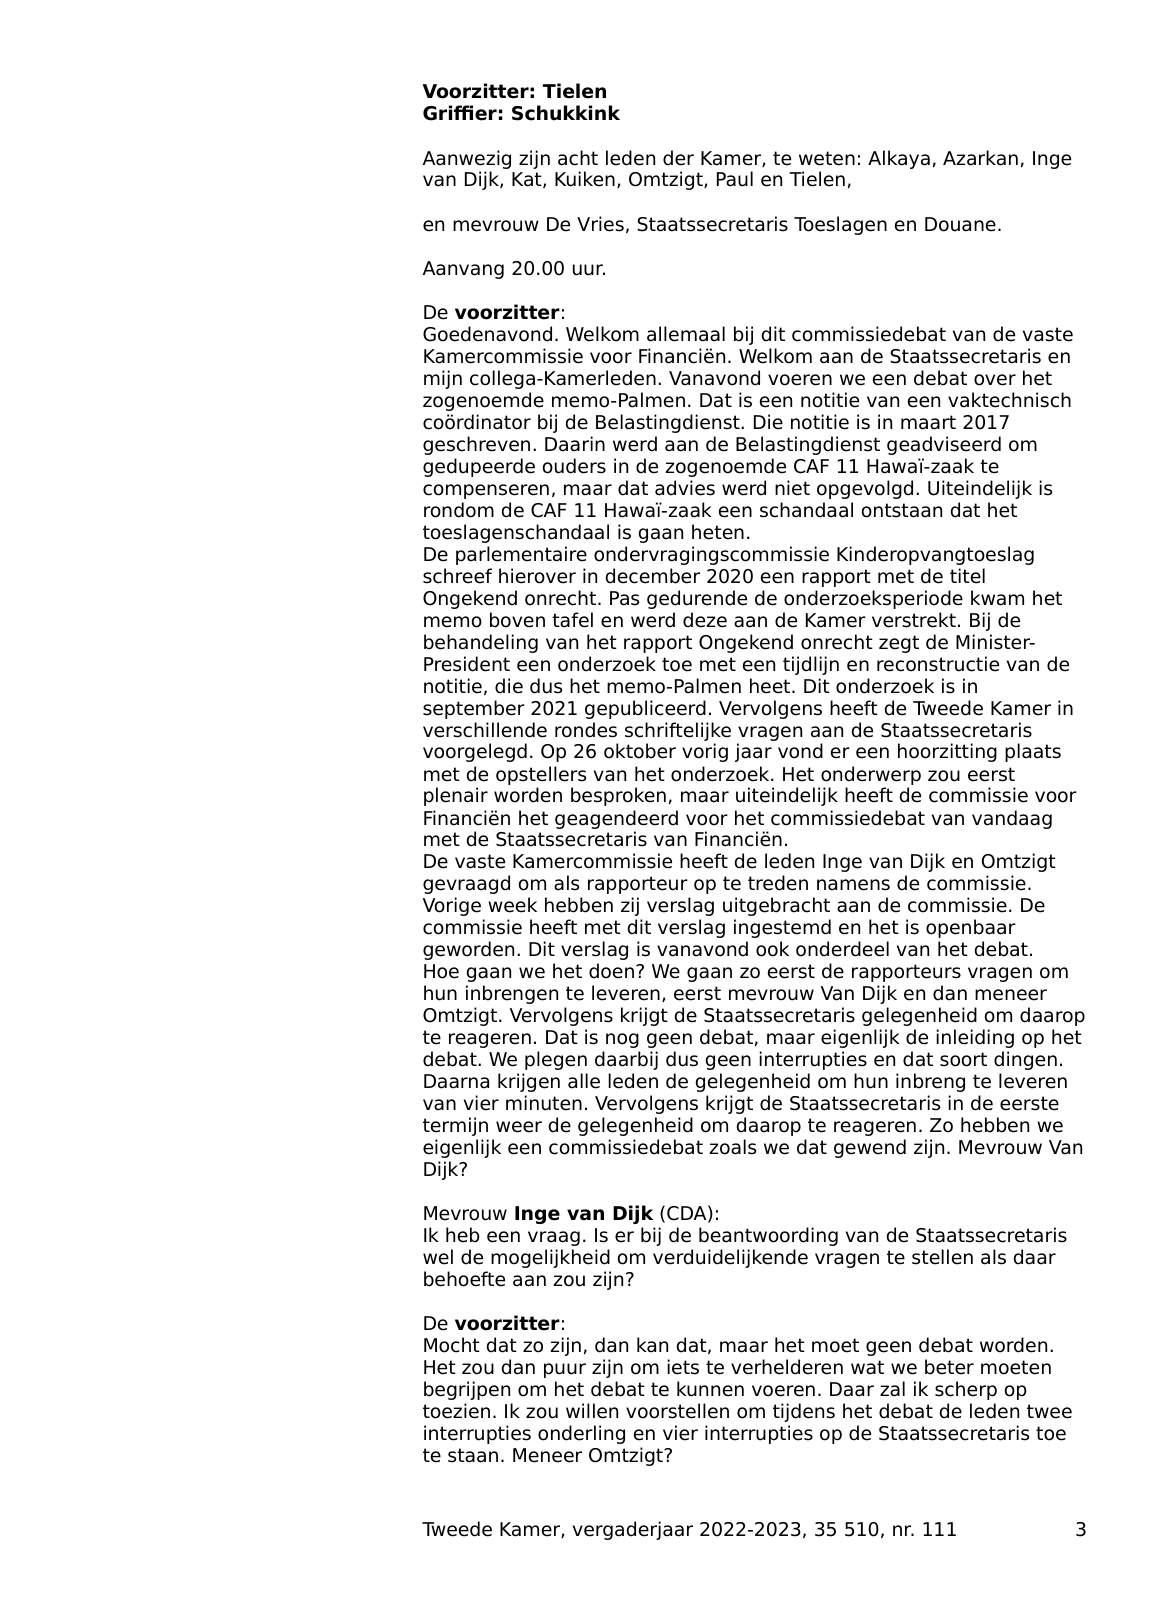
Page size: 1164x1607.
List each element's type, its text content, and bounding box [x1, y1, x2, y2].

text Griffier: Schukkink [422, 103, 1087, 125]
text De parlementaire ondervragingscommissie Kinderopvangtoeslag schreef hierover in december 2020 een rapport met de titel Ongekend onrecht. Pas gedurende de onderzoeksperiode kwam het memo boven tafel en werd deze aan de Kamer verstrekt. Bij de behandeling van het rapport Ongekend onrecht zegt de Minister-President een onderzoek toe met een tijdlijn en reconstructie van de notitie, die dus het memo-Palmen heet. Dit onderzoek is in september 2021 gepubliceerd. Vervolgens heeft de Tweede Kamer in verschillende rondes schriftelijke vragen aan de Staatssecretaris voorgelegd. Op 26 oktober vorig jaar vond er een hoorzitting plaats met de opstellers van het onderzoek. Het onderwerp zou eerst plenair worden besproken, maar uiteindelijk heeft de commissie voor Financiën het geagendeerd voor het commissiedebat van vandaag met de Staatssecretaris van Financiën. [422, 544, 1087, 851]
text Mocht dat zo zijn, dan kan dat, maar het moet geen debat worden. Het zou dan puur zijn om iets te verhelderen wat we beter moeten begrijpen om het debat te kunnen voeren. Daar zal ik scherp op toezien. Ik zou willen voorstellen om tijdens het debat de leden twee interrupties onderling en vier interrupties op de Staatssecretaris toe te staan. Meneer Omtzigt? [422, 1335, 1087, 1467]
text De voorzitter: [422, 302, 1087, 324]
text Mevrouw Inge van Dijk (CDA): [422, 1203, 1087, 1225]
text en mevrouw De Vries, Staatssecretaris Toeslagen en Douane. [422, 213, 1087, 236]
text Voorzitter: Tielen [422, 81, 1087, 103]
text Hoe gaan we het doen? We gaan zo eerst de rapporteurs vragen om hun inbrengen te leveren, eerst mevrouw Van Dijk en dan meneer Omtzigt. Vervolgens krijgt de Staatssecretaris gelegenheid om daarop te reageren. Dat is nog geen debat, maar eigenlijk de inleiding op het debat. We plegen daarbij dus geen interrupties en dat soort dingen. Daarna krijgen alle leden de gelegenheid om hun inbreng te leveren van vier minuten. Vervolgens krijgt de Staatssecretaris in de eerste termijn weer de gelegenheid om daarop te reageren. Zo hebben we eigenlijk een commissiedebat zoals we dat gewend zijn. Mevrouw Van Dijk? [422, 961, 1087, 1181]
text Ik heb een vraag. Is er bij de beantwoording van de Staatssecretaris wel de mogelijkheid om verduidelijkende vragen te stellen als daar behoefte aan zou zijn? [422, 1225, 1087, 1291]
text De voorzitter: [422, 1313, 1087, 1335]
text Aanwezig zijn acht leden der Kamer, te weten: Alkaya, Azarkan, Inge van Dijk, Kat, Kuiken, Omtzigt, Paul en Tielen, [422, 147, 1087, 191]
text Aanvang 20.00 uur. [422, 258, 1087, 280]
text De vaste Kamercommissie heeft de leden Inge van Dijk en Omtzigt gevraagd om als rapporteur op te treden namens de commissie. Vorige week hebben zij verslag uitgebracht aan de commissie. De commissie heeft met dit verslag ingestemd en het is openbaar geworden. Dit verslag is vanavond ook onderdeel van het debat. [422, 851, 1087, 961]
text Goedenavond. Welkom allemaal bij dit commissiedebat van de vaste Kamercommissie voor Financiën. Welkom aan de Staatssecretaris en mijn collega-Kamerleden. Vanavond voeren we een debat over het zogenoemde memo-Palmen. Dat is een notitie van een vaktechnisch coördinator bij de Belastingdienst. Die notitie is in maart 2017 geschreven. Daarin werd aan de Belastingdienst geadviseerd om gedupeerde ouders in de zogenoemde CAF 11 Hawaï-zaak te compenseren, maar dat advies werd niet opgevolgd. Uiteindelijk is rondom de CAF 11 Hawaï-zaak een schandaal ontstaan dat het toeslagenschandaal is gaan heten. [422, 324, 1087, 544]
